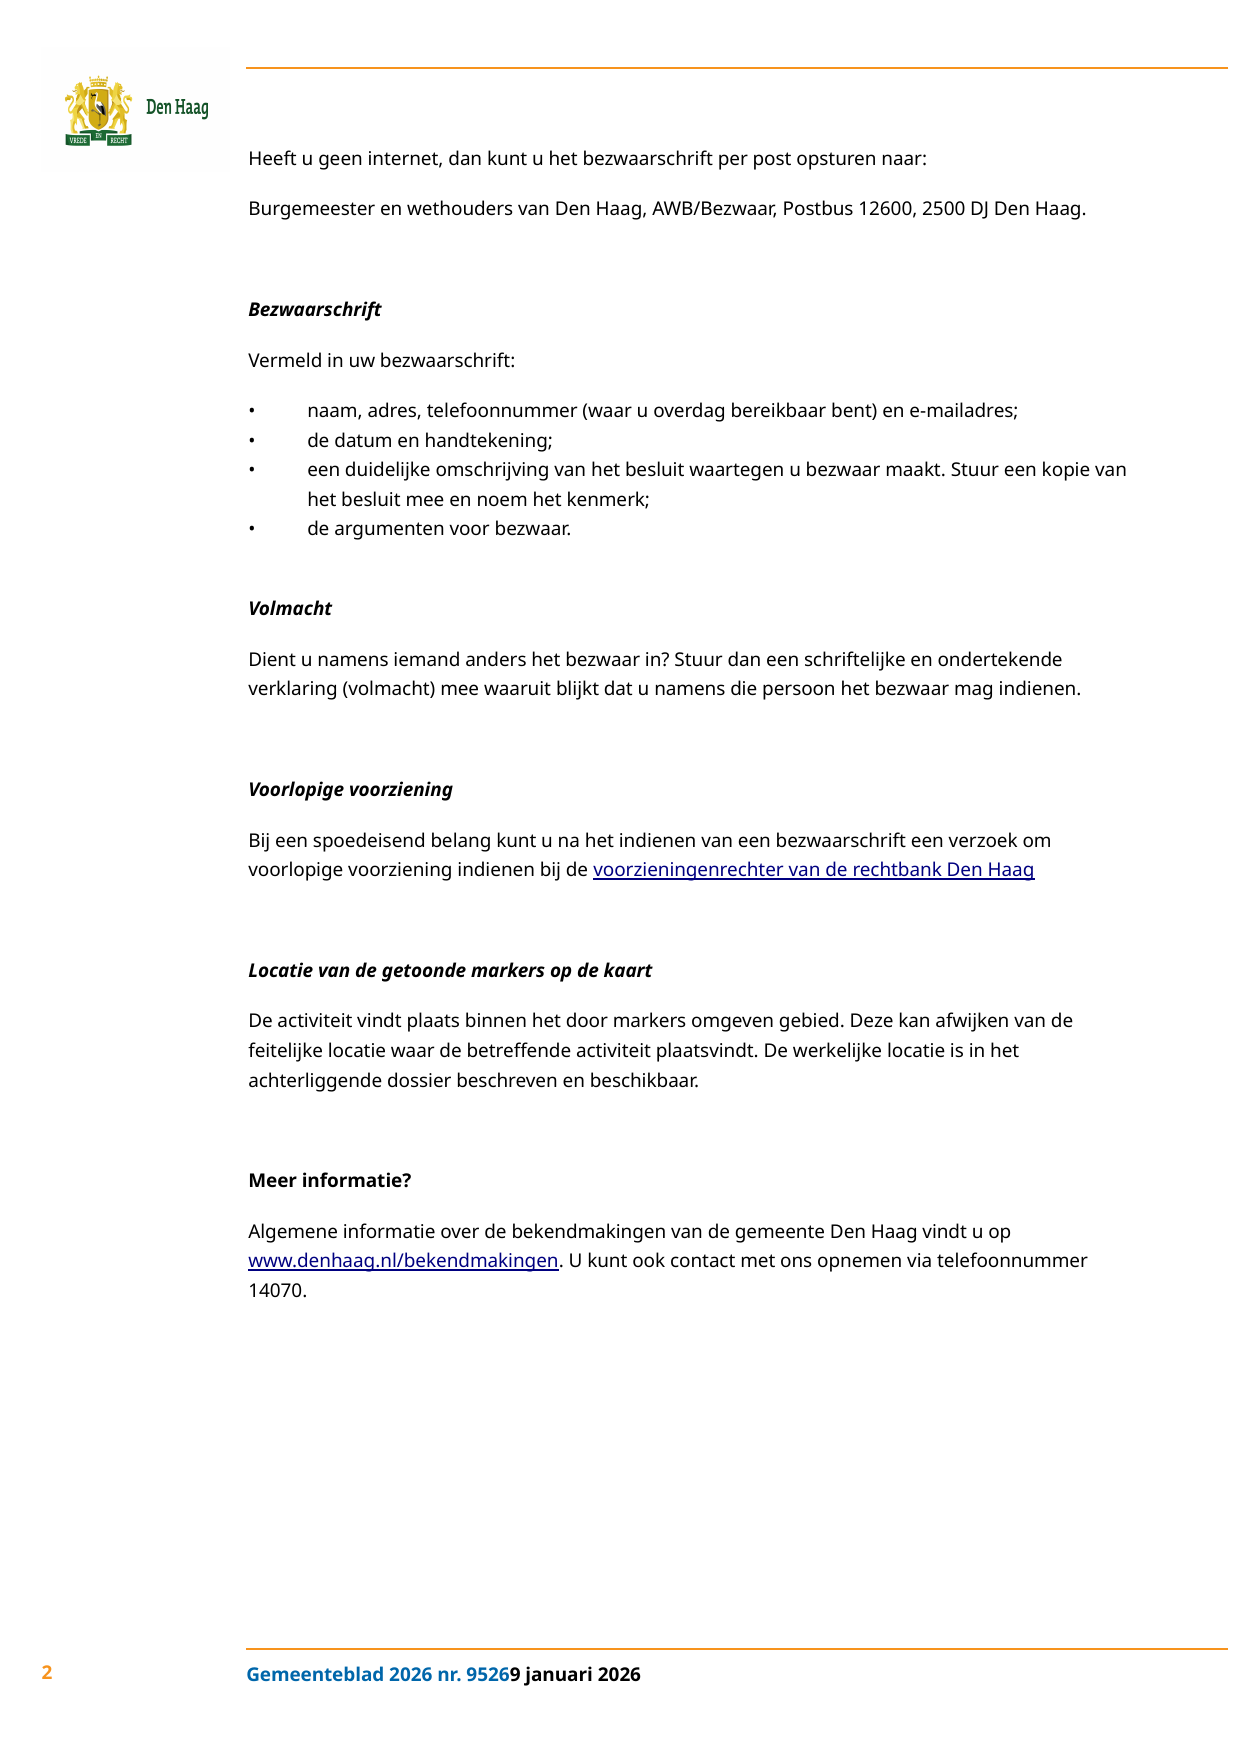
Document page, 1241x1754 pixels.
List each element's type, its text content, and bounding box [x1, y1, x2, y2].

text Burgemeester en wethouders van Den Haag, AWB/Bezwaar, Postbus 12600, 2500 DJ Den Haag. [248, 196, 1152, 221]
text Dient u namens iemand anders het bezwaar in? Stuur dan een schriftelijke en ondertekende verklaring (volmacht) mee waaruit blijkt dat u namens die persoon het bezwaar mag indienen. [248, 646, 1152, 701]
text Bezwaarschrift [248, 296, 1152, 322]
text Vermeld in uw bezwaarschrift: [248, 347, 1152, 373]
list een duidelijke omschrijving van het besluit waartegen u bezwaar maakt. Stuur een kopie van het besluit mee en noem het kenmerk; [248, 456, 1152, 512]
picture [41, 47, 231, 172]
text Heeft u geen internet, dan kunt u het bezwaarschrift per post opsturen naar: [248, 145, 1152, 171]
text Meer informatie? [248, 1168, 1152, 1193]
text Bij een spoedeisend belang kunt u na het indienen van een bezwaarschrift een verzoek om voorlopige voorziening indienen bij de voorzieningenrechter van de rechtbank Den Haag [248, 827, 1152, 882]
text De activiteit vindt plaats binnen het door markers omgeven gebied. Deze kan afwijken van de feitelijke locatie waar de betreffende activiteit plaatsvindt. De werkelijke locatie is in het achterliggende dossier beschreven en beschikbaar. [248, 1008, 1152, 1093]
list naam, adres, telefoonnummer (waar u overdag bereikbaar bent) en e-mailadres; [248, 397, 1152, 423]
text Voorlopige voorziening [248, 776, 1152, 802]
text Algemene informatie over de bekendmakingen van de gemeente Den Haag vindt u op www.denhaag.nl/bekendmakingen. U kunt ook contact met ons opnemen via telefoonnummer 14070. [248, 1218, 1152, 1303]
list de datum en handtekening; [248, 427, 1152, 453]
text Locatie van de getoonde markers op de kaart [248, 957, 1152, 983]
text Volmacht [248, 596, 1152, 621]
list de argumenten voor bezwaar. [248, 516, 1152, 541]
